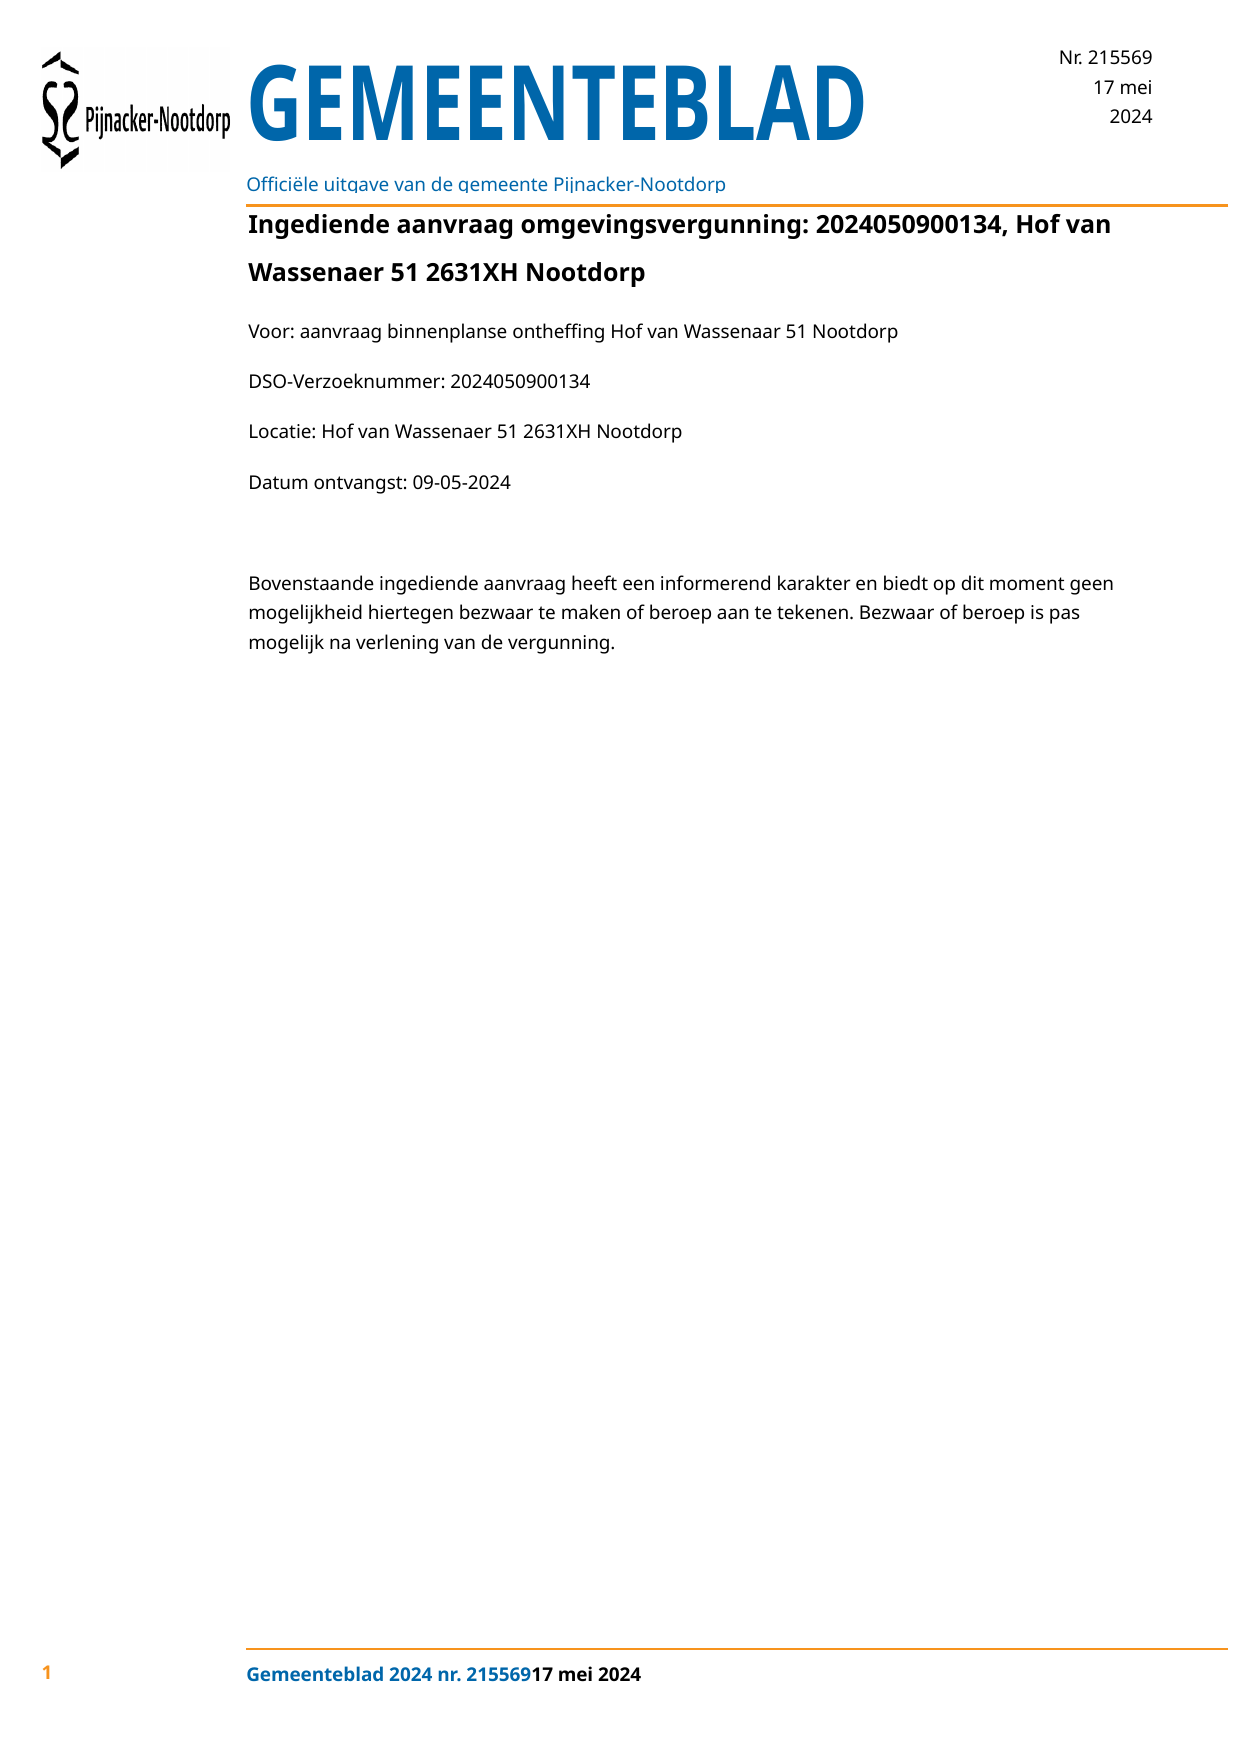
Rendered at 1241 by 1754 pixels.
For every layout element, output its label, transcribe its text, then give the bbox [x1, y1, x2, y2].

text Voor: aanvraag binnenplanse ontheffing Hof van Wassenaar 51 Nootdorp [248, 318, 1152, 344]
picture [41, 47, 231, 172]
text Locatie: Hof van Wassenaer 51 2631XH Nootdorp [248, 419, 1152, 444]
text Bovenstaande ingediende aanvraag heeft een informerend karakter en biedt op dit moment geen mogelijkheid hiertegen bezwaar te maken of beroep aan te tekenen. Bezwaar of beroep is pas mogelijk na verlening van de vergunning. [248, 570, 1152, 655]
text DSO-Verzoeknummer: 2024050900134 [248, 368, 1152, 394]
text Datum ontvangst: 09-05-2024 [248, 469, 1152, 495]
text Ingediende aanvraag omgevingsvergunning: 2024050900134, Hof van Wassenaer 51 2631XH Nootdorp [248, 207, 1152, 288]
